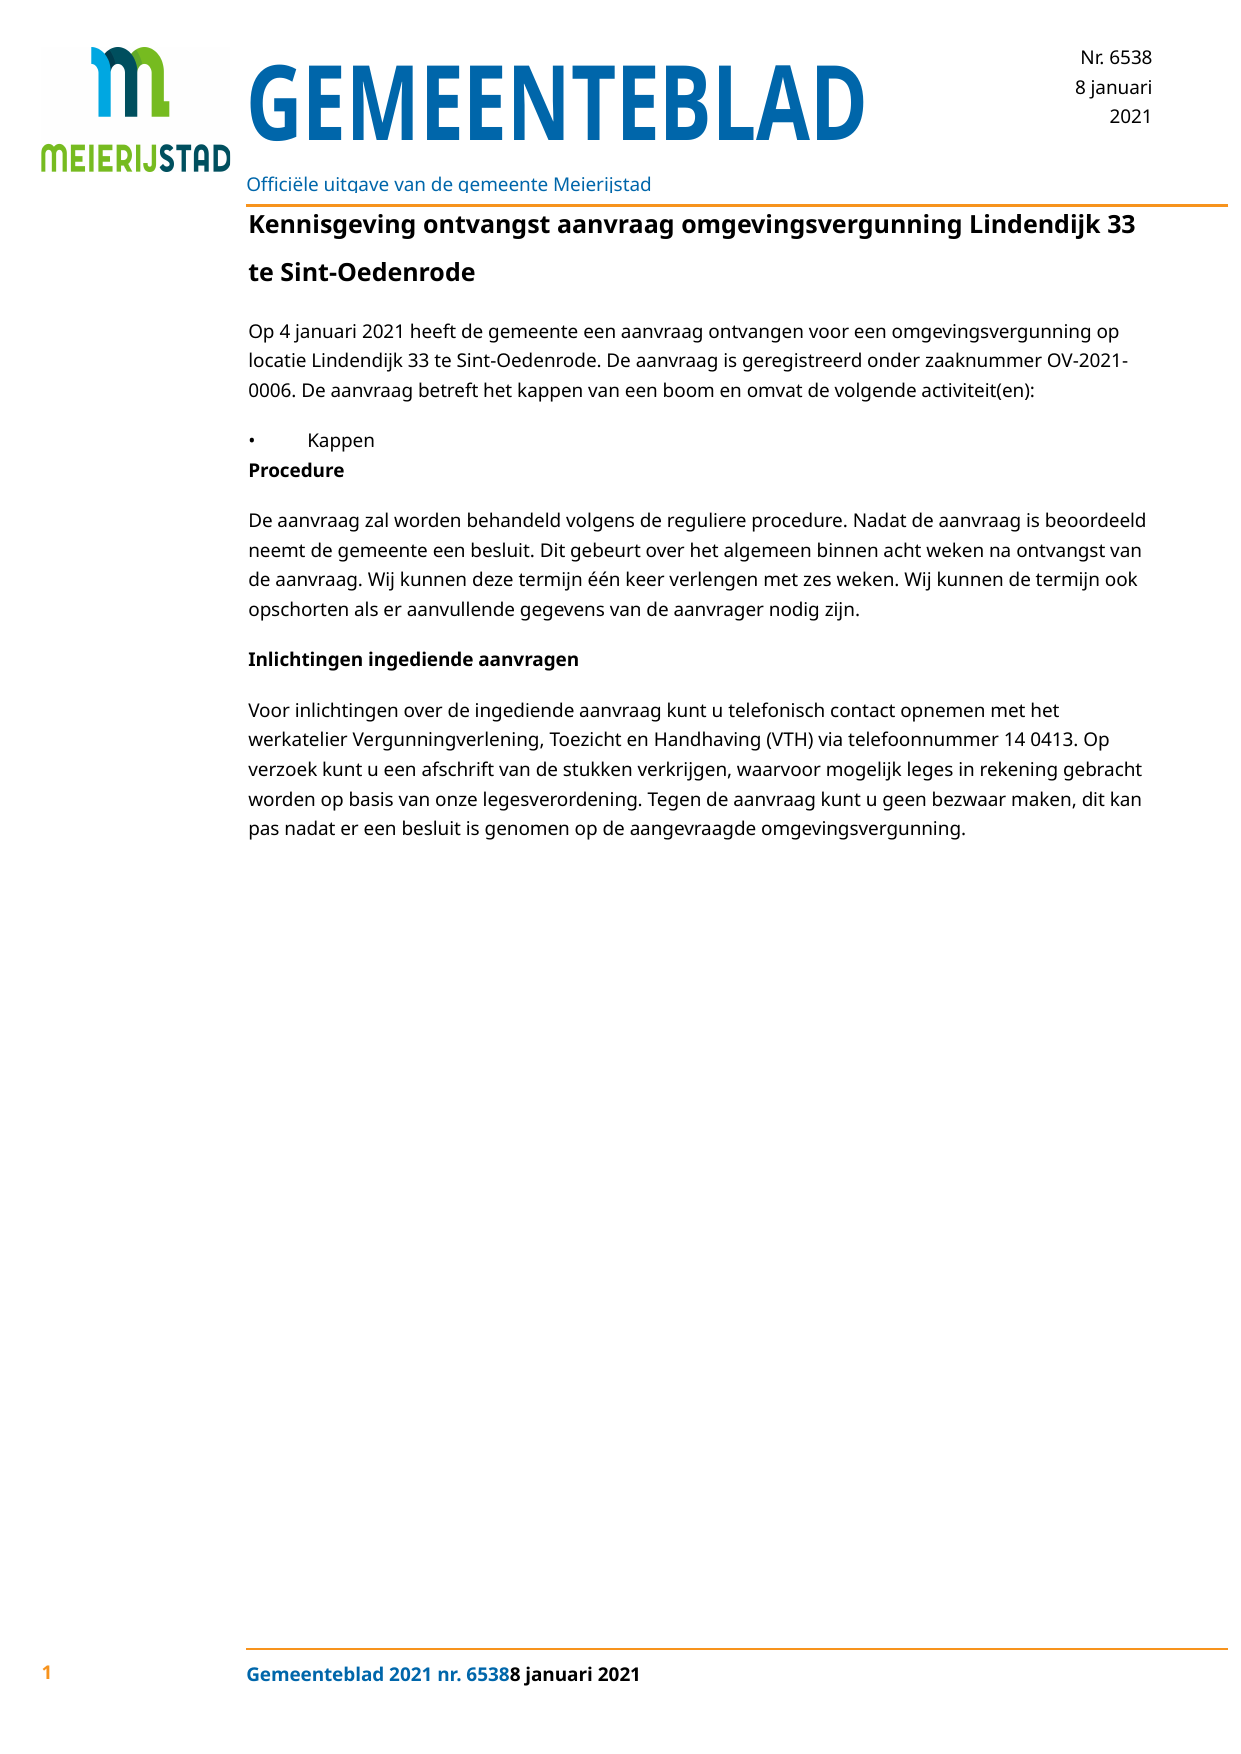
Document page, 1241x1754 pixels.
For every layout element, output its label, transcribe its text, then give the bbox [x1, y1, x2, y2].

text Procedure [248, 457, 1152, 483]
text De aanvraag zal worden behandeld volgens de reguliere procedure. Nadat de aanvraag is beoordeeld neemt de gemeente een besluit. Dit gebeurt over het algemeen binnen acht weken na ontvangst van de aanvraag. Wij kunnen deze termijn één keer verlengen met zes weken. Wij kunnen de termijn ook opschorten als er aanvullende gegevens van de aanvrager nodig zijn. [248, 507, 1152, 622]
text Op 4 januari 2021 heeft de gemeente een aanvraag ontvangen voor een omgevingsvergunning op locatie Lindendijk 33 te Sint-Oedenrode. De aanvraag is geregistreerd onder zaaknummer OV-2021-0006. De aanvraag betreft het kappen van een boom en omvat de volgende activiteit(en): [248, 318, 1152, 403]
text Voor inlichtingen over de ingediende aanvraag kunt u telefonisch contact opnemen met het werkatelier Vergunningverlening, Toezicht en Handhaving (VTH) via telefoonnummer 14 0413. Op verzoek kunt u een afschrift van de stukken verkrijgen, waarvoor mogelijk leges in rekening gebracht worden op basis van onze legesverordening. Tegen de aanvraag kunt u geen bezwaar maken, dit kan pas nadat er een besluit is genomen op de aangevraagde omgevingsvergunning. [248, 697, 1152, 841]
picture [41, 47, 231, 172]
list Kappen [248, 427, 1152, 453]
text Inlichtingen ingediende aanvragen [248, 647, 1152, 672]
text Kennisgeving ontvangst aanvraag omgevingsvergunning Lindendijk 33 te Sint-Oedenrode [248, 207, 1152, 288]
